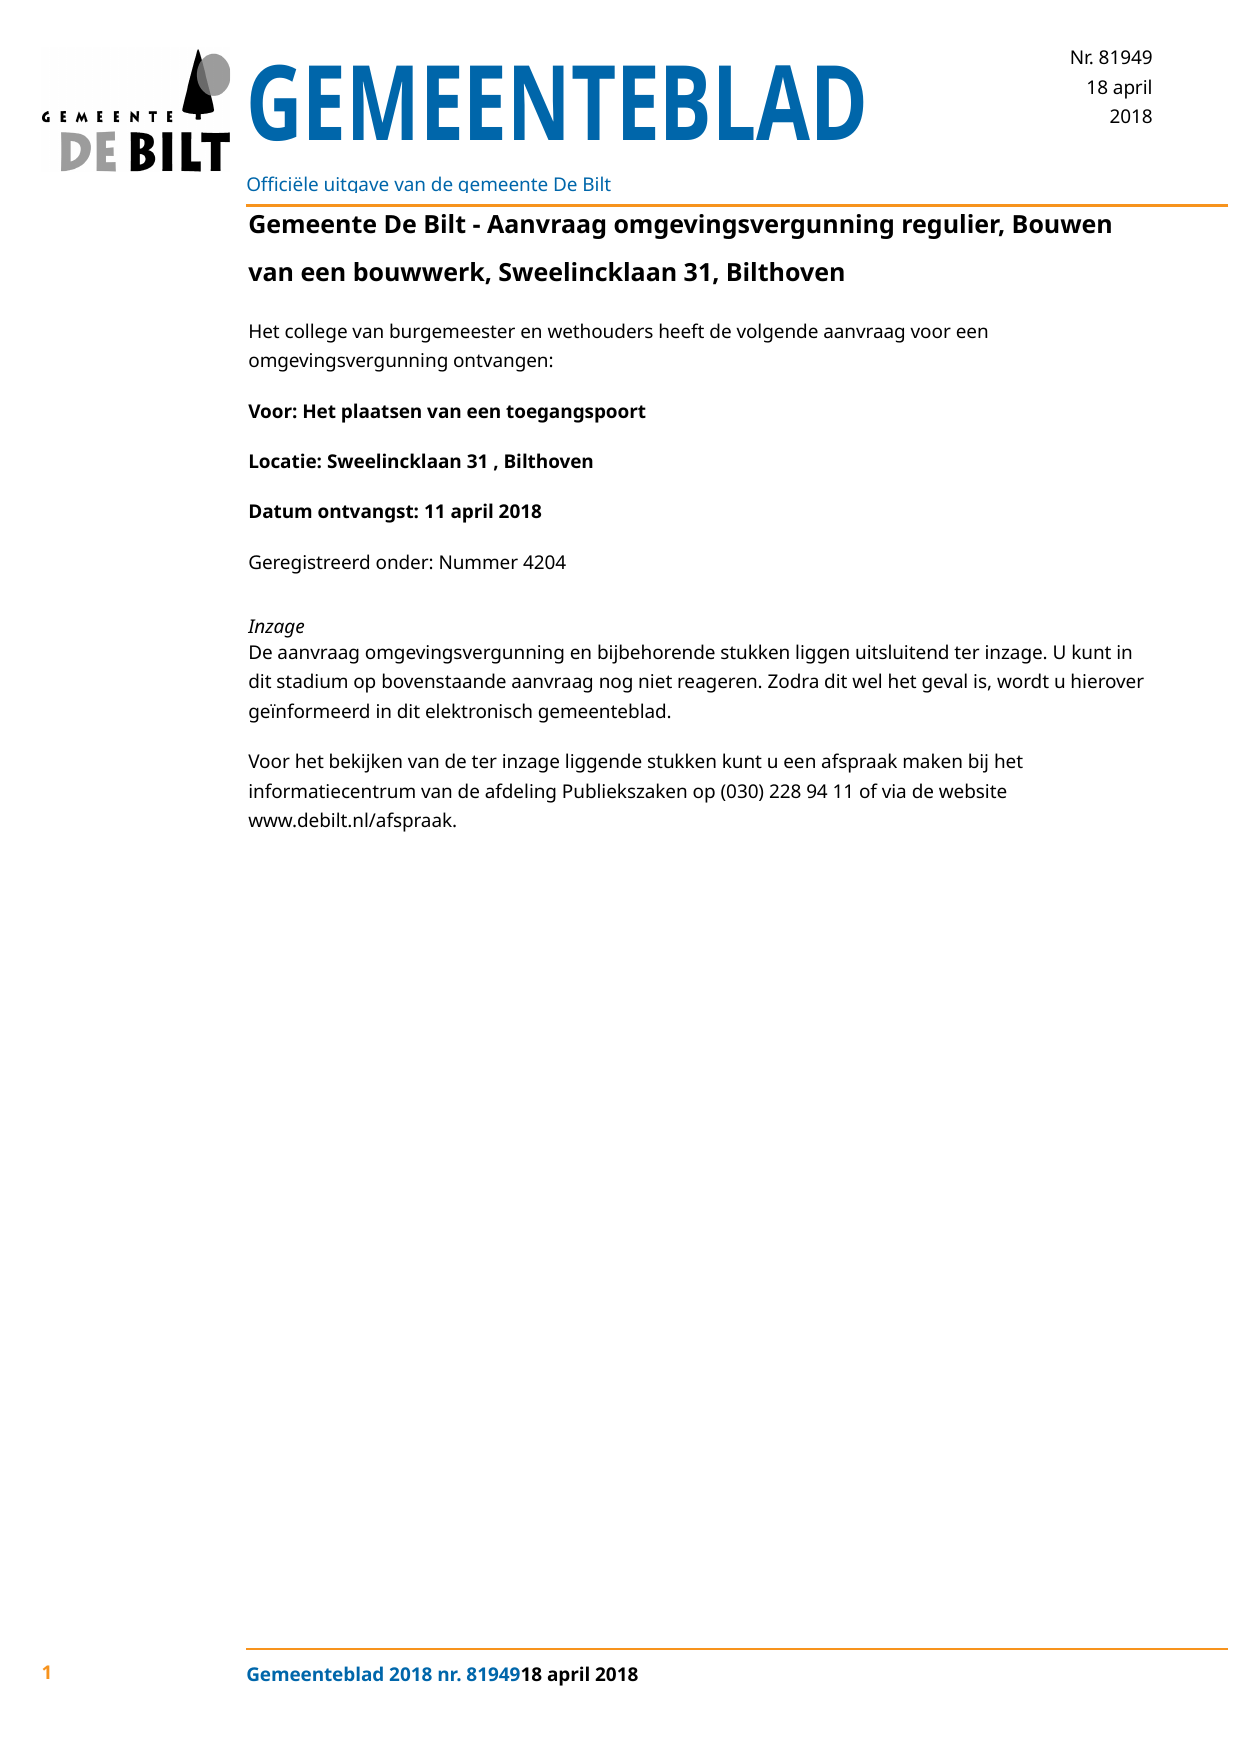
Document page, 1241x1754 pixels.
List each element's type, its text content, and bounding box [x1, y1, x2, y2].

text Locatie: Sweelincklaan 31 , Bilthoven [248, 448, 1152, 474]
text Het college van burgemeester en wethouders heeft de volgende aanvraag voor een omgevingsvergunning ontvangen: [248, 318, 1152, 373]
text Geregistreerd onder: Nummer 4204 [248, 549, 1152, 575]
text Gemeente De Bilt - Aanvraag omgevingsvergunning regulier, Bouwen van een bouwwerk, Sweelincklaan 31, Bilthoven [248, 207, 1152, 288]
picture [41, 47, 231, 172]
text Datum ontvangst: 11 april 2018 [248, 499, 1152, 524]
text Voor het bekijken van de ter inzage liggende stukken kunt u een afspraak maken bij het informatiecentrum van de afdeling Publiekszaken op (030) 228 94 11 of via de website www.debilt.nl/afspraak. [248, 748, 1152, 833]
text De aanvraag omgevingsvergunning en bijbehorende stukken liggen uitsluitend ter inzage. U kunt in dit stadium op bovenstaande aanvraag nog niet reageren. Zodra dit wel het geval is, wordt u hierover geïnformeerd in dit elektronisch gemeenteblad. [248, 639, 1152, 724]
text Inzage [248, 613, 1152, 639]
text Voor: Het plaatsen van een toegangspoort [248, 398, 1152, 424]
